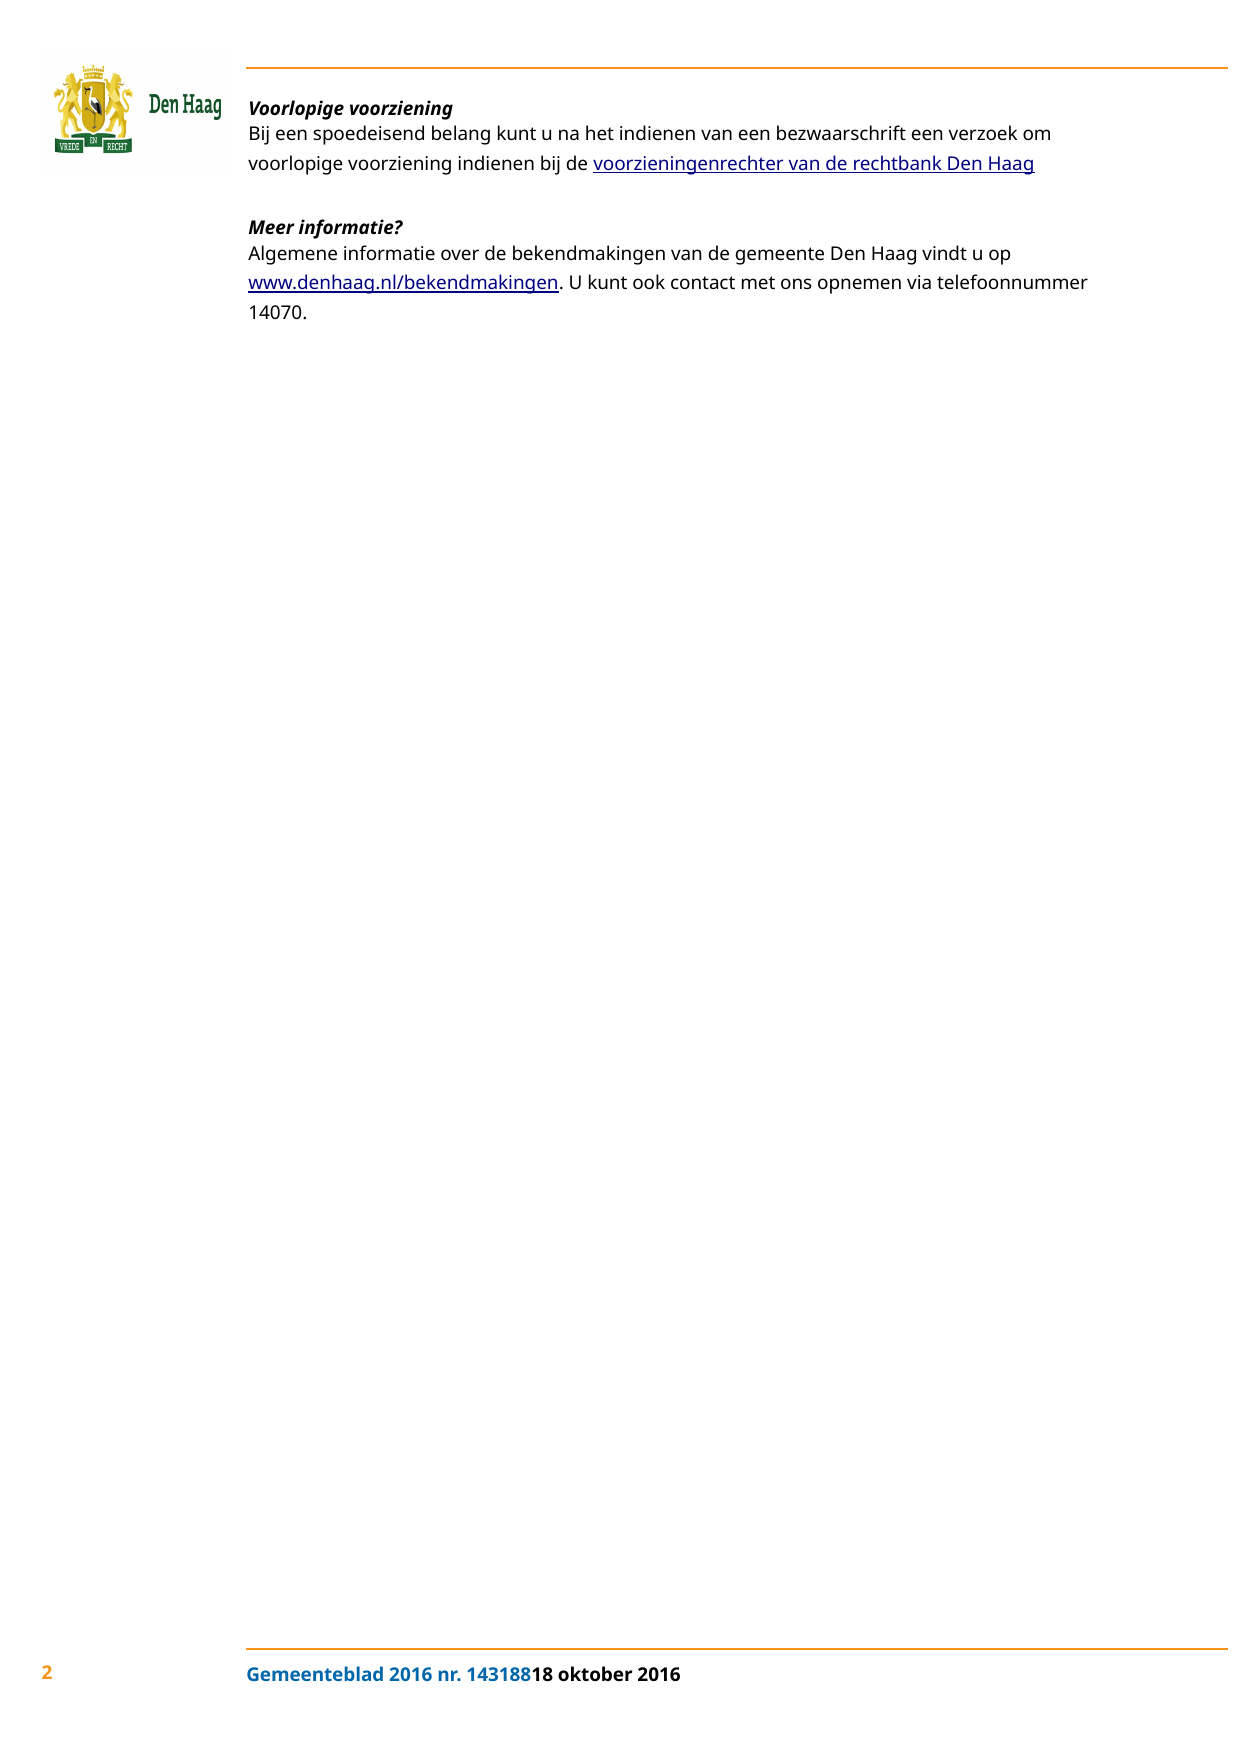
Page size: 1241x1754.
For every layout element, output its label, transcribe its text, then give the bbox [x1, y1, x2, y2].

text Bij een spoedeisend belang kunt u na het indienen van een bezwaarschrift een verzoek om voorlopige voorziening indienen bij de voorzieningenrechter van de rechtbank Den Haag [248, 121, 1152, 176]
text Algemene informatie over de bekendmakingen van de gemeente Den Haag vindt u op www.denhaag.nl/bekendmakingen. U kunt ook contact met ons opnemen via telefoonnummer 14070. [248, 240, 1152, 325]
picture [41, 47, 231, 172]
text Meer informatie? [248, 214, 1152, 240]
text Voorlopige voorziening [248, 95, 1152, 121]
